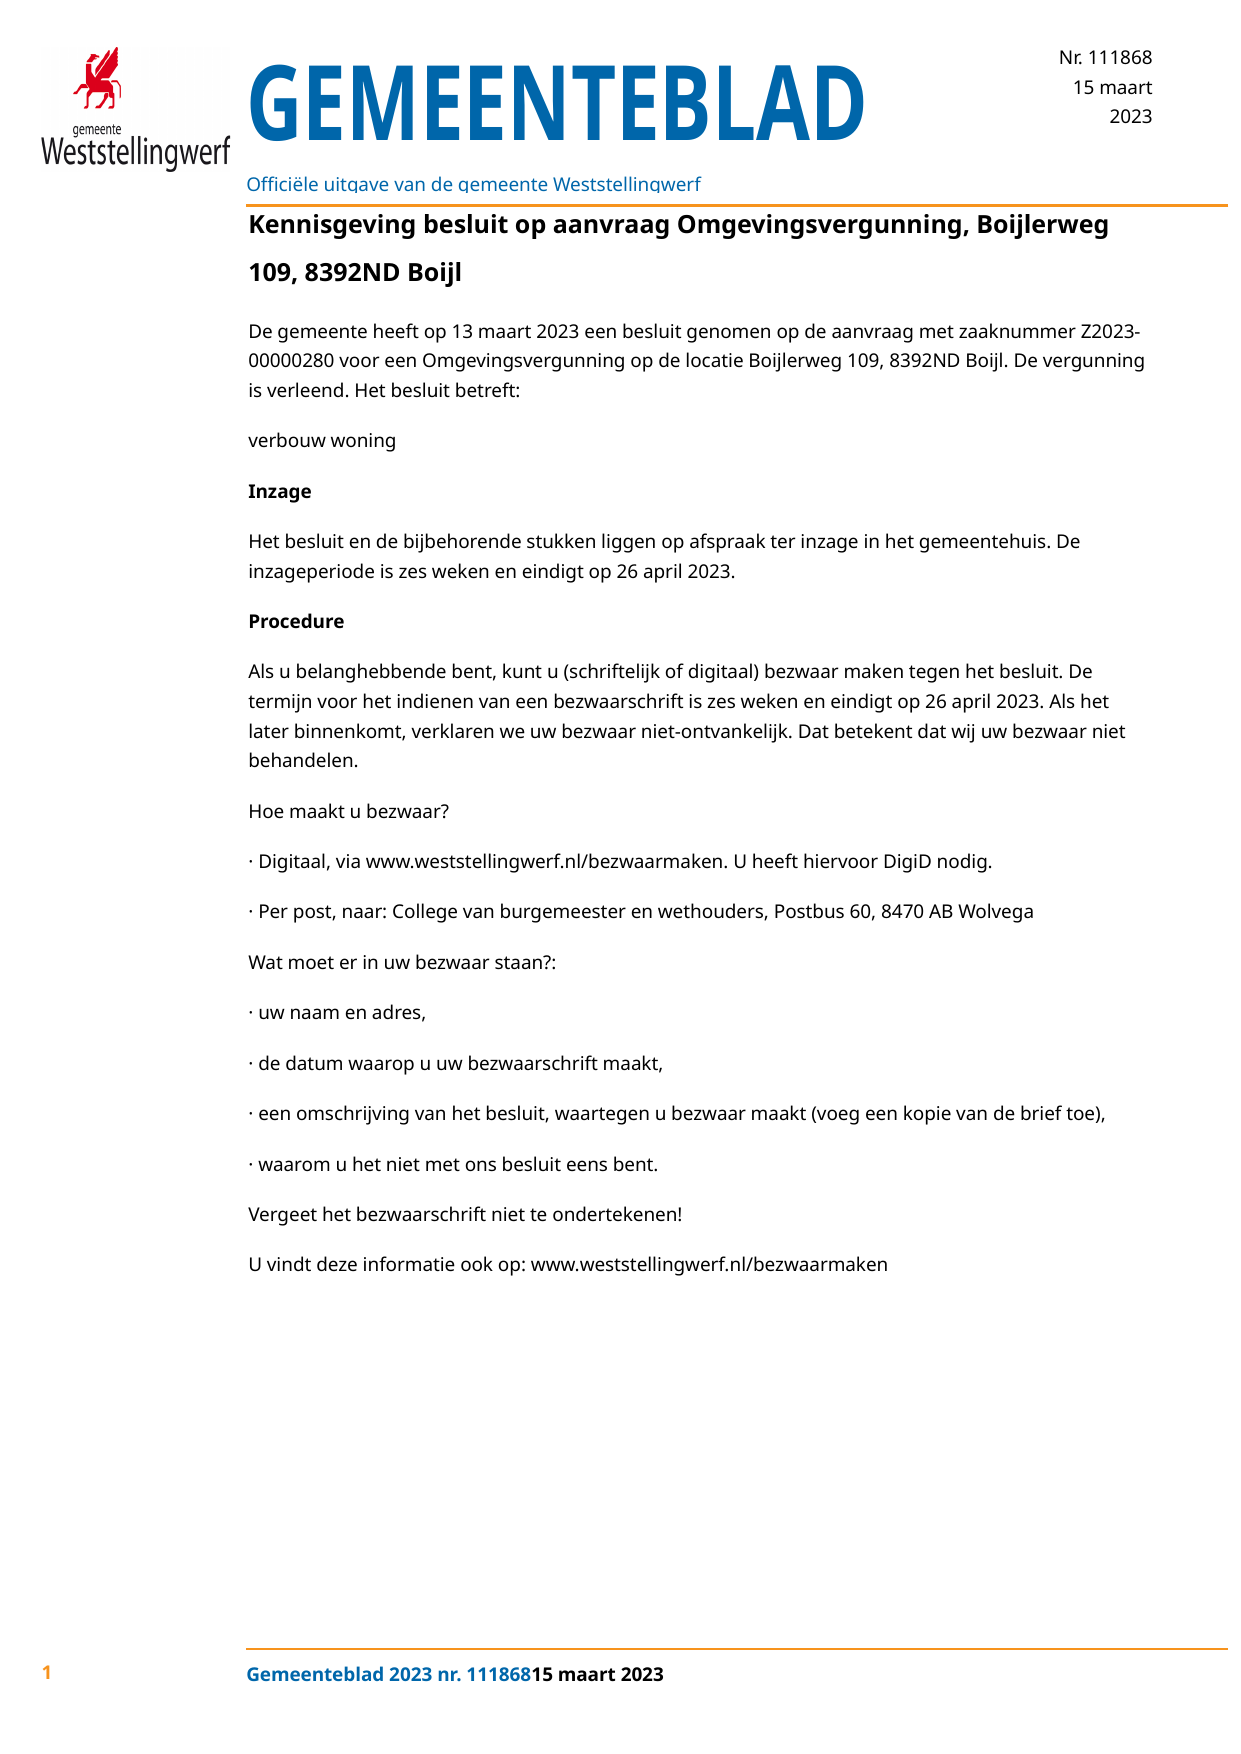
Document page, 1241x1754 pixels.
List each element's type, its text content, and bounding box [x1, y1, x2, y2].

text De gemeente heeft op 13 maart 2023 een besluit genomen op de aanvraag met zaaknummer Z2023-00000280 voor een Omgevingsvergunning op de locatie Boijlerweg 109, 8392ND Boijl. De vergunning is verleend. Het besluit betreft: [248, 318, 1152, 403]
text · Digitaal, via www.weststellingwerf.nl/bezwaarmaken. U heeft hiervoor DigiD nodig. [248, 848, 1152, 874]
picture [41, 47, 231, 172]
text U vindt deze informatie ook op: www.weststellingwerf.nl/bezwaarmaken [248, 1252, 1152, 1277]
text · waarom u het niet met ons besluit eens bent. [248, 1151, 1152, 1177]
text Procedure [248, 608, 1152, 634]
text Kennisgeving besluit op aanvraag Omgevingsvergunning, Boijlerweg 109, 8392ND Boijl [248, 207, 1152, 288]
text Wat moet er in uw bezwaar staan?: [248, 949, 1152, 975]
text Het besluit en de bijbehorende stukken liggen op afspraak ter inzage in het gemeentehuis. De inzageperiode is zes weken en eindigt op 26 april 2023. [248, 528, 1152, 584]
text verbouw woning [248, 427, 1152, 453]
text · een omschrijving van het besluit, waartegen u bezwaar maakt (voeg een kopie van de brief toe), [248, 1100, 1152, 1126]
text Inzage [248, 478, 1152, 504]
text Vergeet het bezwaarschrift niet te ondertekenen! [248, 1201, 1152, 1227]
text · Per post, naar: College van burgemeester en wethouders, Postbus 60, 8470 AB Wolvega [248, 899, 1152, 924]
text Hoe maakt u bezwaar? [248, 798, 1152, 824]
text · uw naam en adres, [248, 999, 1152, 1025]
text Als u belanghebbende bent, kunt u (schriftelijk of digitaal) bezwaar maken tegen het besluit. De termijn voor het indienen van een bezwaarschrift is zes weken en eindigt op 26 april 2023. Als het later binnenkomt, verklaren we uw bezwaar niet-ontvankelijk. Dat betekent dat wij uw bezwaar niet behandelen. [248, 659, 1152, 773]
text · de datum waarop u uw bezwaarschrift maakt, [248, 1050, 1152, 1076]
